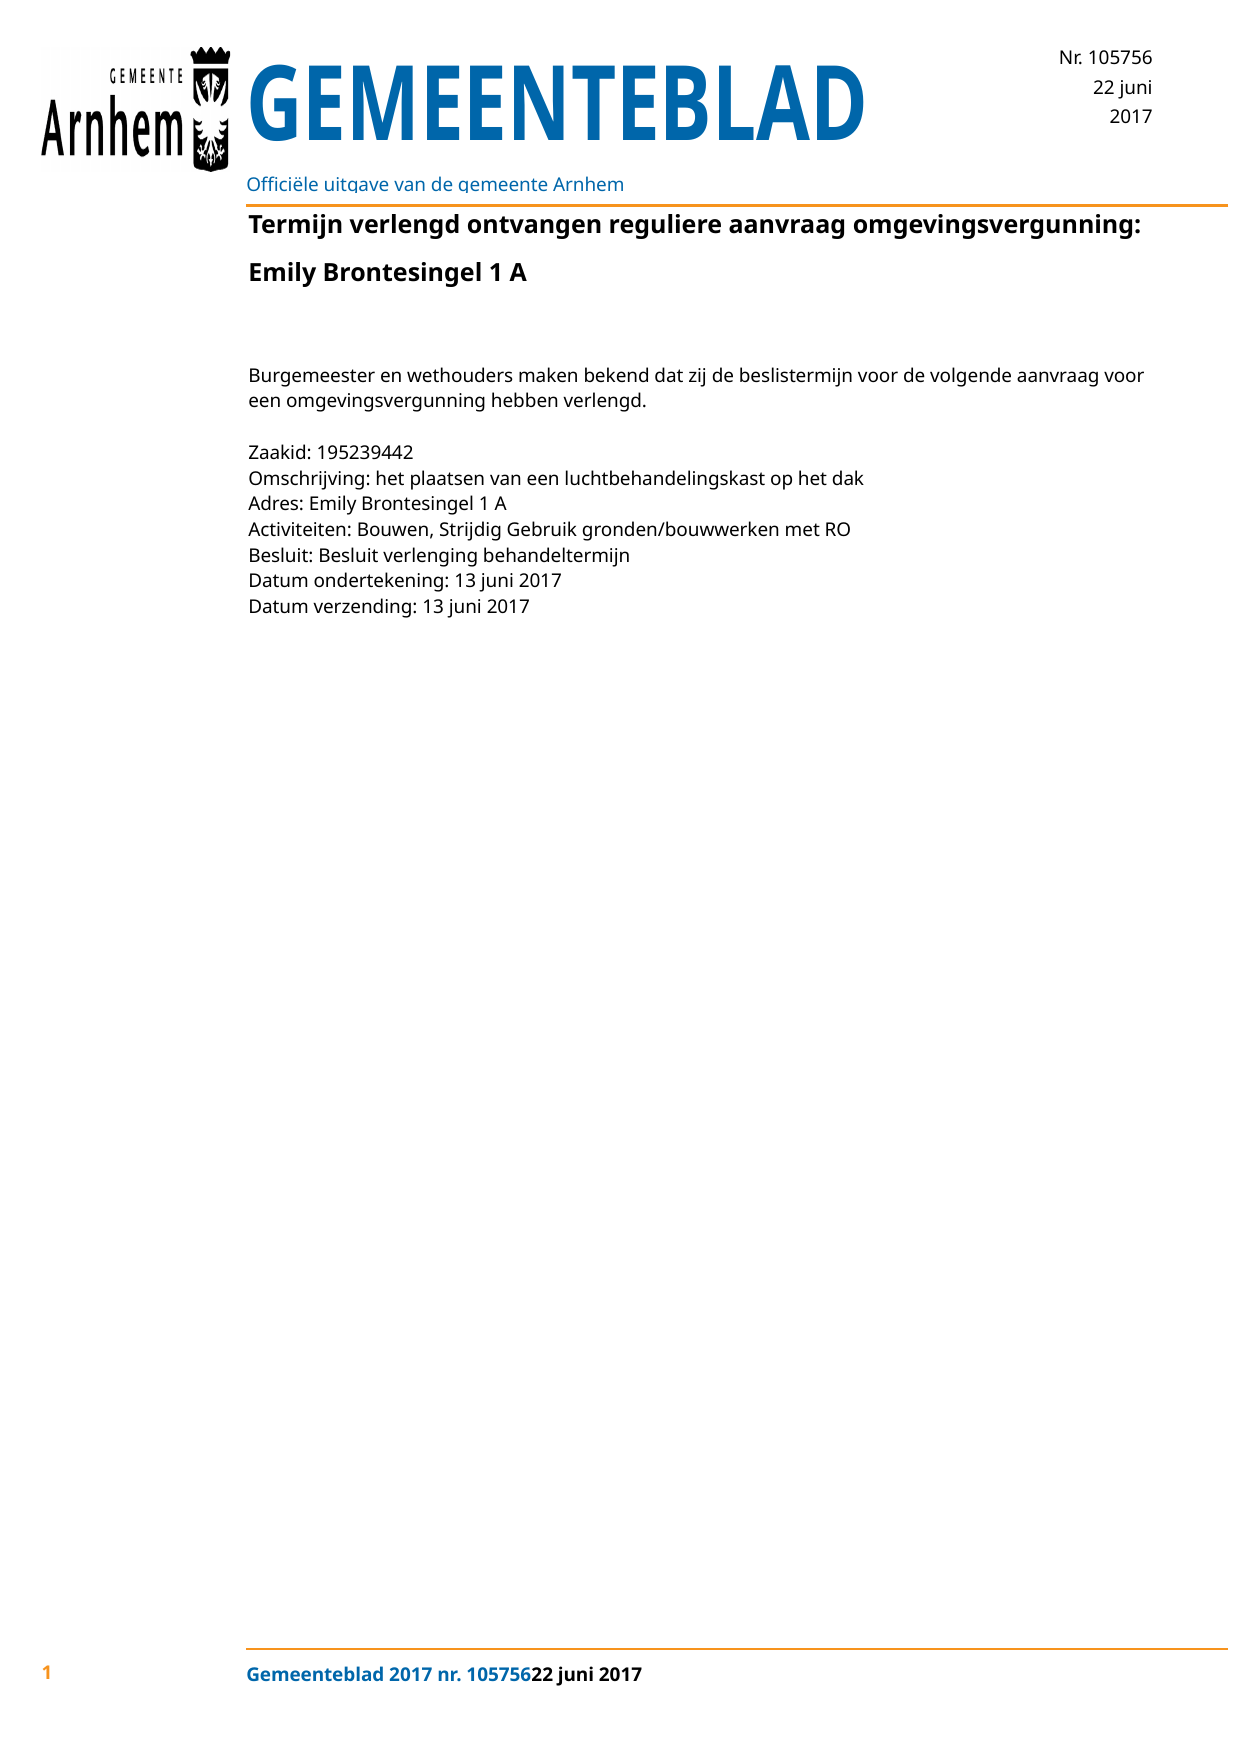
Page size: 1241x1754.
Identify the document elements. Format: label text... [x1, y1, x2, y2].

text Omschrijving: het plaatsen van een luchtbehandelingskast op het dak [248, 465, 1152, 491]
text Datum ondertekening: 13 juni 2017 [248, 568, 1152, 593]
text Activiteiten: Bouwen, Strijdig Gebruik gronden/bouwwerken met RO [248, 516, 1152, 542]
text Datum verzending: 13 juni 2017 [248, 593, 1152, 619]
text Burgemeester en wethouders maken bekend dat zij de beslistermijn voor de volgende aanvraag voor een omgevingsvergunning hebben verlengd. [248, 362, 1152, 413]
text Zaakid: 195239442 [248, 439, 1152, 465]
text Besluit: Besluit verlenging behandeltermijn [248, 542, 1152, 568]
text Termijn verlengd ontvangen reguliere aanvraag omgevingsvergunning: Emily Brontesingel 1 A [248, 207, 1152, 288]
picture [41, 47, 231, 172]
text Adres: Emily Brontesingel 1 A [248, 491, 1152, 516]
